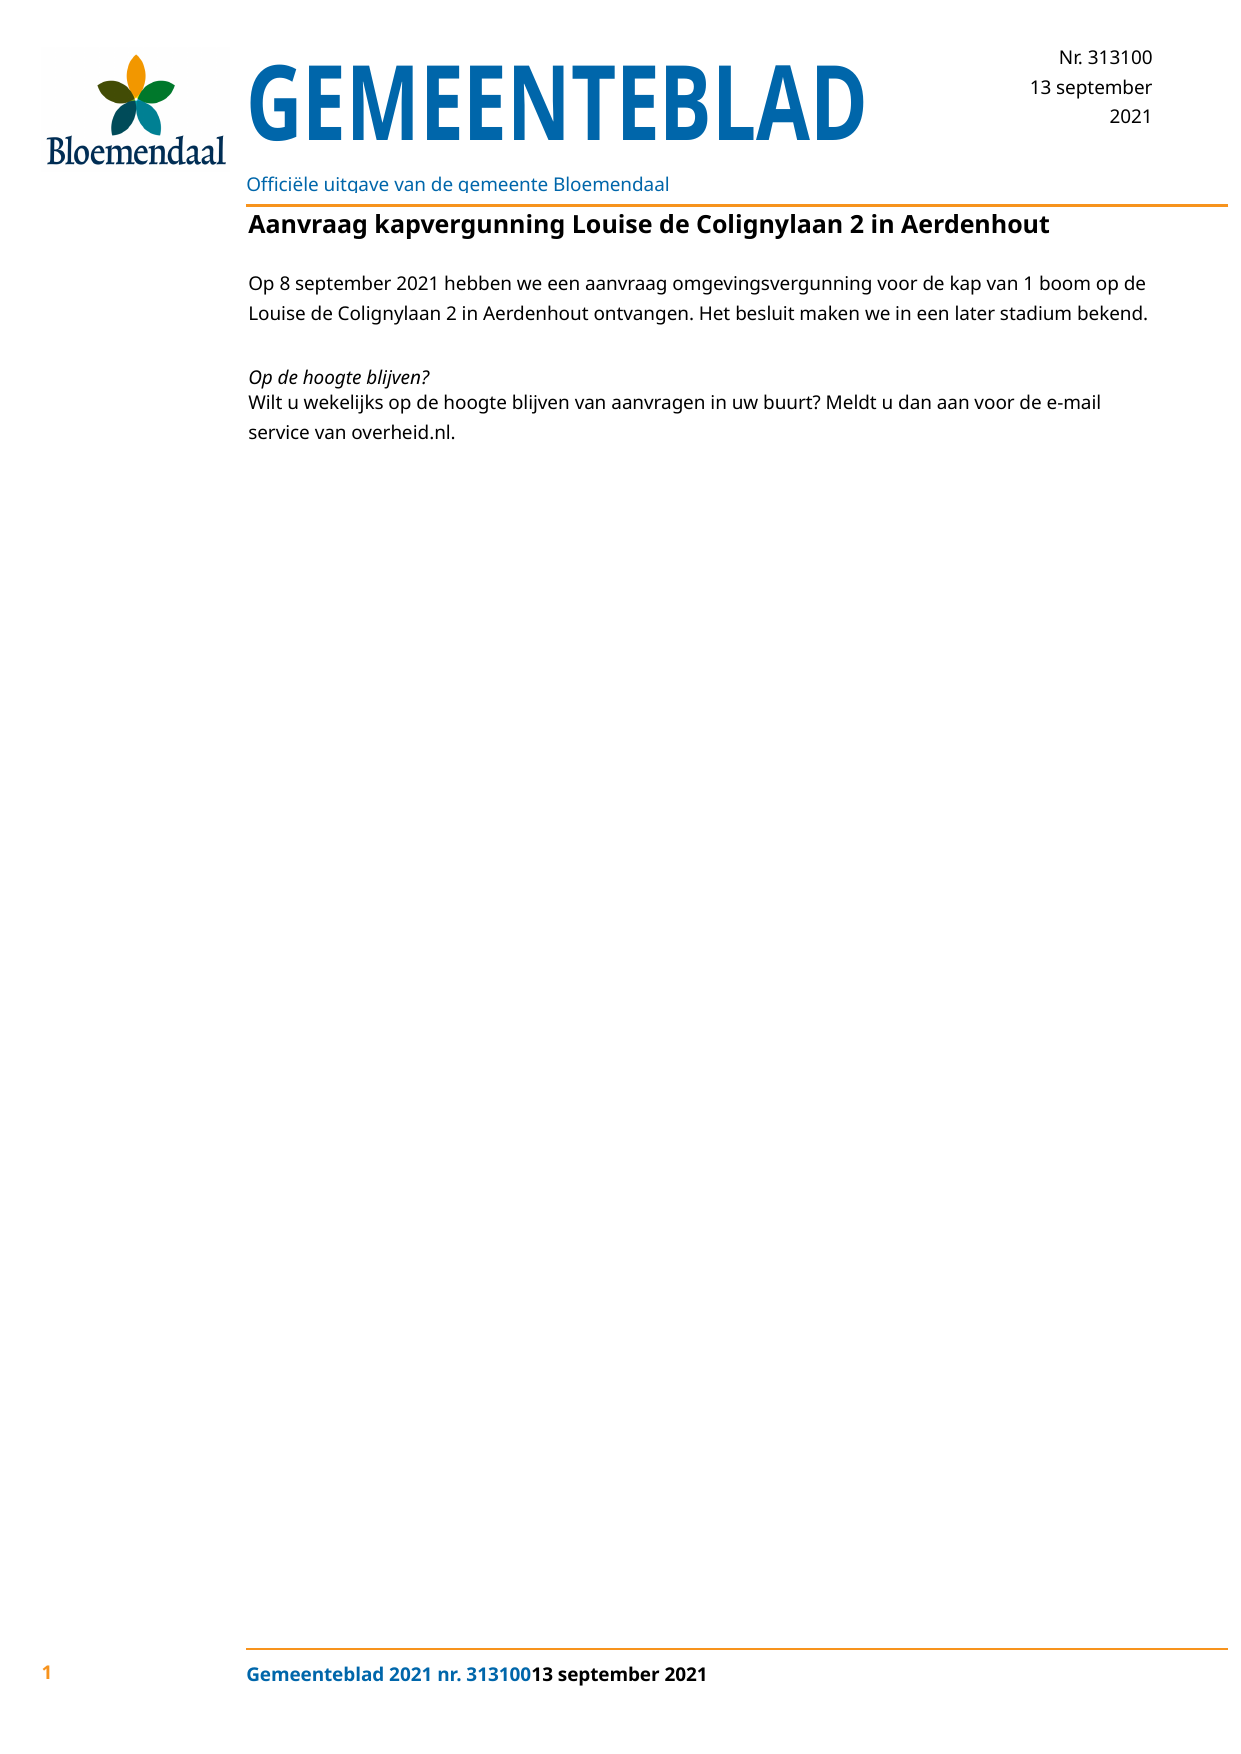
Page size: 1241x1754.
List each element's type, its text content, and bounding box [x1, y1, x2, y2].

text Aanvraag kapvergunning Louise de Colignylaan 2 in Aerdenhout [248, 207, 1152, 241]
text Wilt u wekelijks op de hoogte blijven van aanvragen in uw buurt? Meldt u dan aan voor de e-mail service van overheid.nl. [248, 389, 1152, 445]
picture [41, 47, 231, 172]
text Op 8 september 2021 hebben we een aanvraag omgevingsvergunning voor de kap van 1 boom op de Louise de Colignylaan 2 in Aerdenhout ontvangen. Het besluit maken we in een later stadium bekend. [248, 270, 1152, 326]
text Op de hoogte blijven? [248, 364, 1152, 389]
